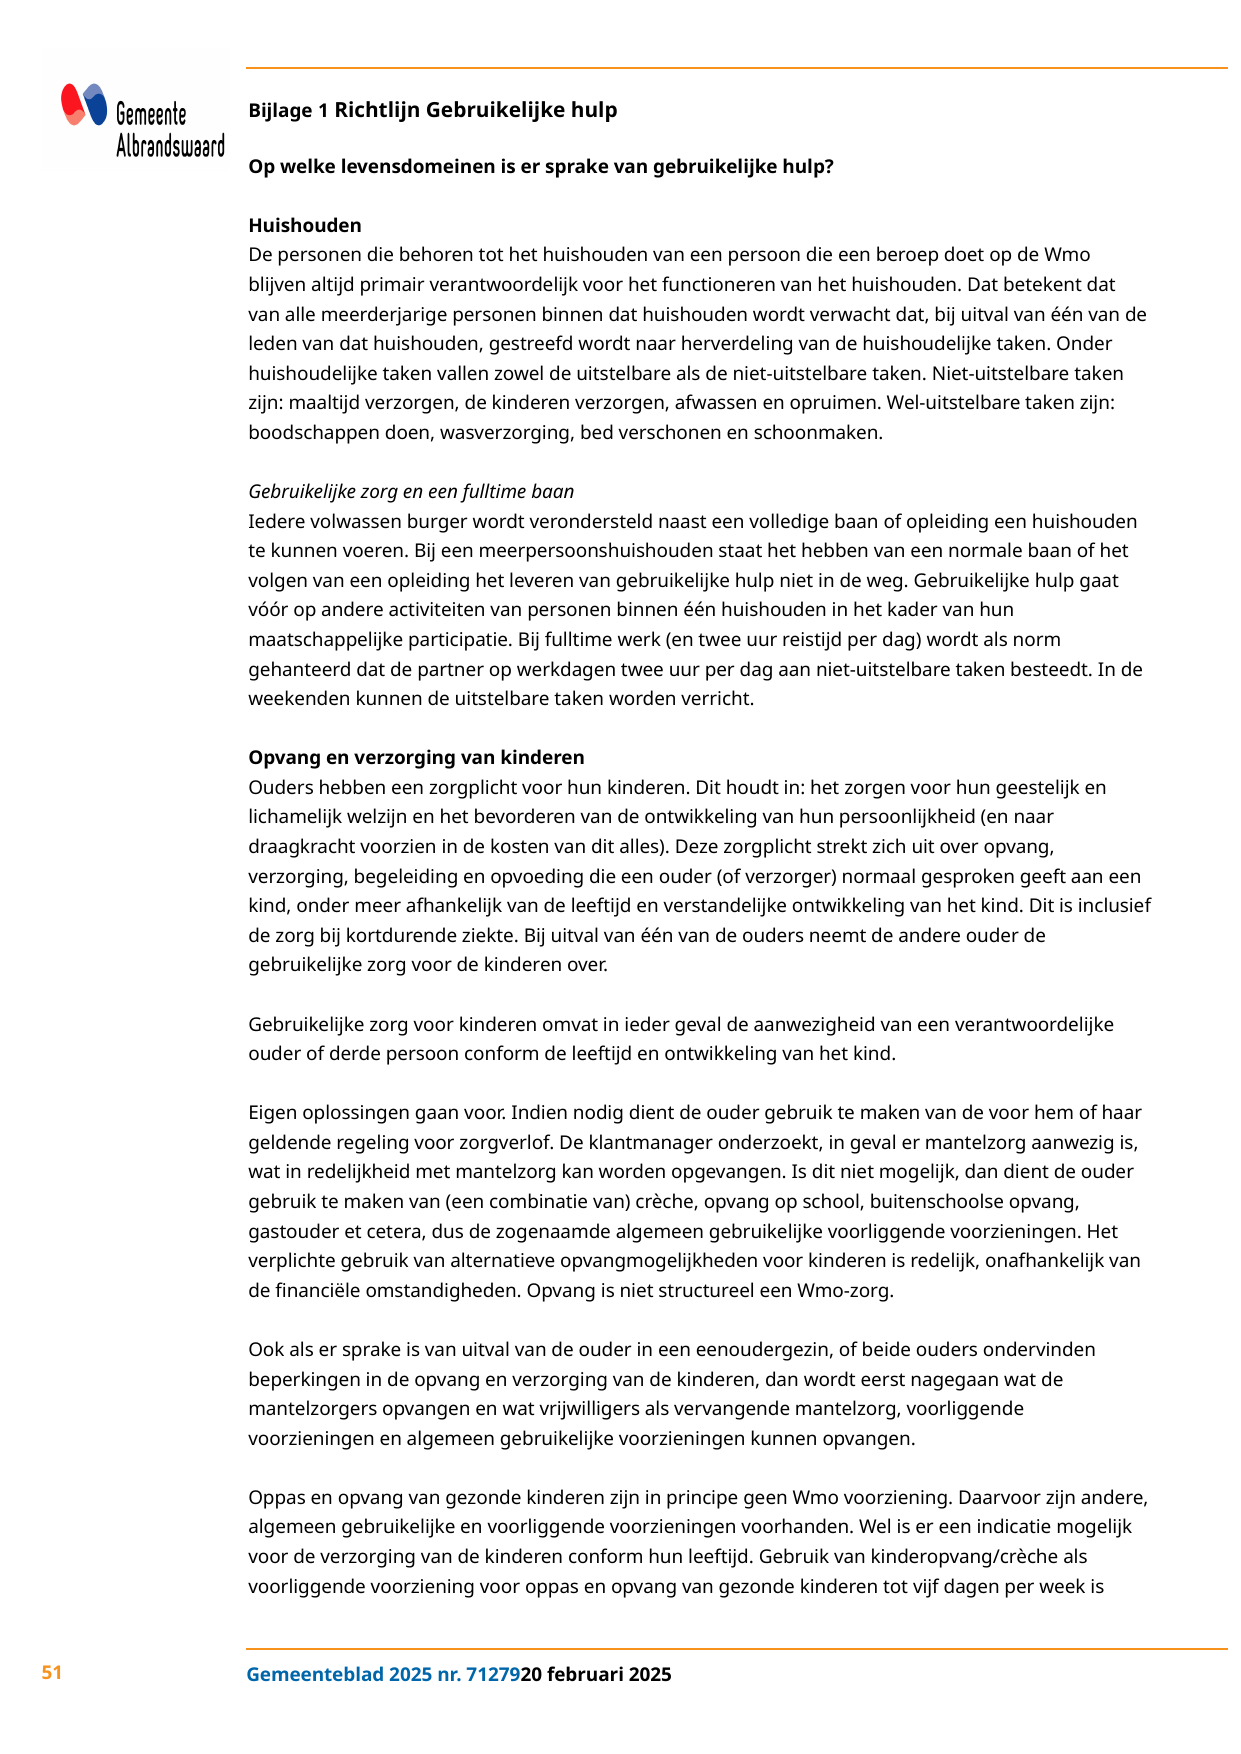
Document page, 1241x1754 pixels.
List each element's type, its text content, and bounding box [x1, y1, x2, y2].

text Gebruikelijke zorg voor kinderen omvat in ieder geval de aanwezigheid van een verantwoordelijke ouder of derde persoon conform de leeftijd en ontwikkeling van het kind. [248, 1011, 1152, 1066]
text Opvang en verzorging van kinderen [248, 744, 1152, 770]
text Eigen oplossingen gaan voor. Indien nodig dient de ouder gebruik te maken van de voor hem of haar geldende regeling voor zorgverlof. De klantmanager onderzoekt, in geval er mantelzorg aanwezig is, wat in redelijkheid met mantelzorg kan worden opgevangen. Is dit niet mogelijk, dan dient de ouder gebruik te maken van (een combinatie van) crèche, opvang op school, buitenschoolse opvang, gastouder et cetera, dus de zogenaamde algemeen gebruikelijke voorliggende voorzieningen. Het verplichte gebruik van alternatieve opvangmogelijkheden voor kinderen is redelijk, onafhankelijk van de financiële omstandigheden. Opvang is niet structureel een Wmo-zorg. [248, 1099, 1152, 1303]
text Bijlage 1 Richtlijn Gebruikelijke hulp [248, 95, 1152, 123]
text Ouders hebben een zorgplicht voor hun kinderen. Dit houdt in: het zorgen voor hun geestelijk en lichamelijk welzijn en het bevorderen van de ontwikkeling van hun persoonlijkheid (en naar draagkracht voorzien in de kosten van dit alles). Deze zorgplicht strekt zich uit over opvang, verzorging, begeleiding en opvoeding die een ouder (of verzorger) normaal gesproken geeft aan een kind, onder meer afhankelijk van de leeftijd en verstandelijke ontwikkeling van het kind. Dit is inclusief de zorg bij kortdurende ziekte. Bij uitval van één van de ouders neemt de andere ouder de gebruikelijke zorg voor de kinderen over. [248, 774, 1152, 977]
text Op welke levensdomeinen is er sprake van gebruikelijke hulp? [248, 153, 1152, 179]
text De personen die behoren tot het huishouden van een persoon die een beroep doet op de Wmo blijven altijd primair verantwoordelijk voor het functioneren van het huishouden. Dat betekent dat van alle meerderjarige personen binnen dat huishouden wordt verwacht dat, bij uitval van één van de leden van dat huishouden, gestreefd wordt naar herverdeling van de huishoudelijke taken. Onder huishoudelijke taken vallen zowel de uitstelbare als de niet-uitstelbare taken. Niet-uitstelbare taken zijn: maaltijd verzorgen, de kinderen verzorgen, afwassen en opruimen. Wel-uitstelbare taken zijn: boodschappen doen, wasverzorging, bed verschonen en schoonmaken. [248, 242, 1152, 445]
picture [41, 47, 231, 172]
text Ook als er sprake is van uitval van de ouder in een eenoudergezin, of beide ouders ondervinden beperkingen in de opvang en verzorging van de kinderen, dan wordt eerst nagegaan wat de mantelzorgers opvangen en wat vrijwilligers als vervangende mantelzorg, voorliggende voorzieningen en algemeen gebruikelijke voorzieningen kunnen opvangen. [248, 1336, 1152, 1451]
text Iedere volwassen burger wordt verondersteld naast een volledige baan of opleiding een huishouden te kunnen voeren. Bij een meerpersoonshuishouden staat het hebben van een normale baan of het volgen van een opleiding het leveren van gebruikelijke hulp niet in de weg. Gebruikelijke hulp gaat vóór op andere activiteiten van personen binnen één huishouden in het kader van hun maatschappelijke participatie. Bij fulltime werk (en twee uur reistijd per dag) wordt als norm gehanteerd dat de partner op werkdagen twee uur per dag aan niet-uitstelbare taken besteedt. In de weekenden kunnen de uitstelbare taken worden verricht. [248, 508, 1152, 711]
text Oppas en opvang van gezonde kinderen zijn in principe geen Wmo voorziening. Daarvoor zijn andere, algemeen gebruikelijke en voorliggende voorzieningen voorhanden. Wel is er een indicatie mogelijk voor de verzorging van de kinderen conform hun leeftijd. Gebruik van kinderopvang/crèche als voorliggende voorziening voor oppas en opvang van gezonde kinderen tot vijf dagen per week is [248, 1484, 1152, 1599]
text Gebruikelijke zorg en een fulltime baan [248, 478, 1152, 504]
text Huishouden [248, 212, 1152, 238]
